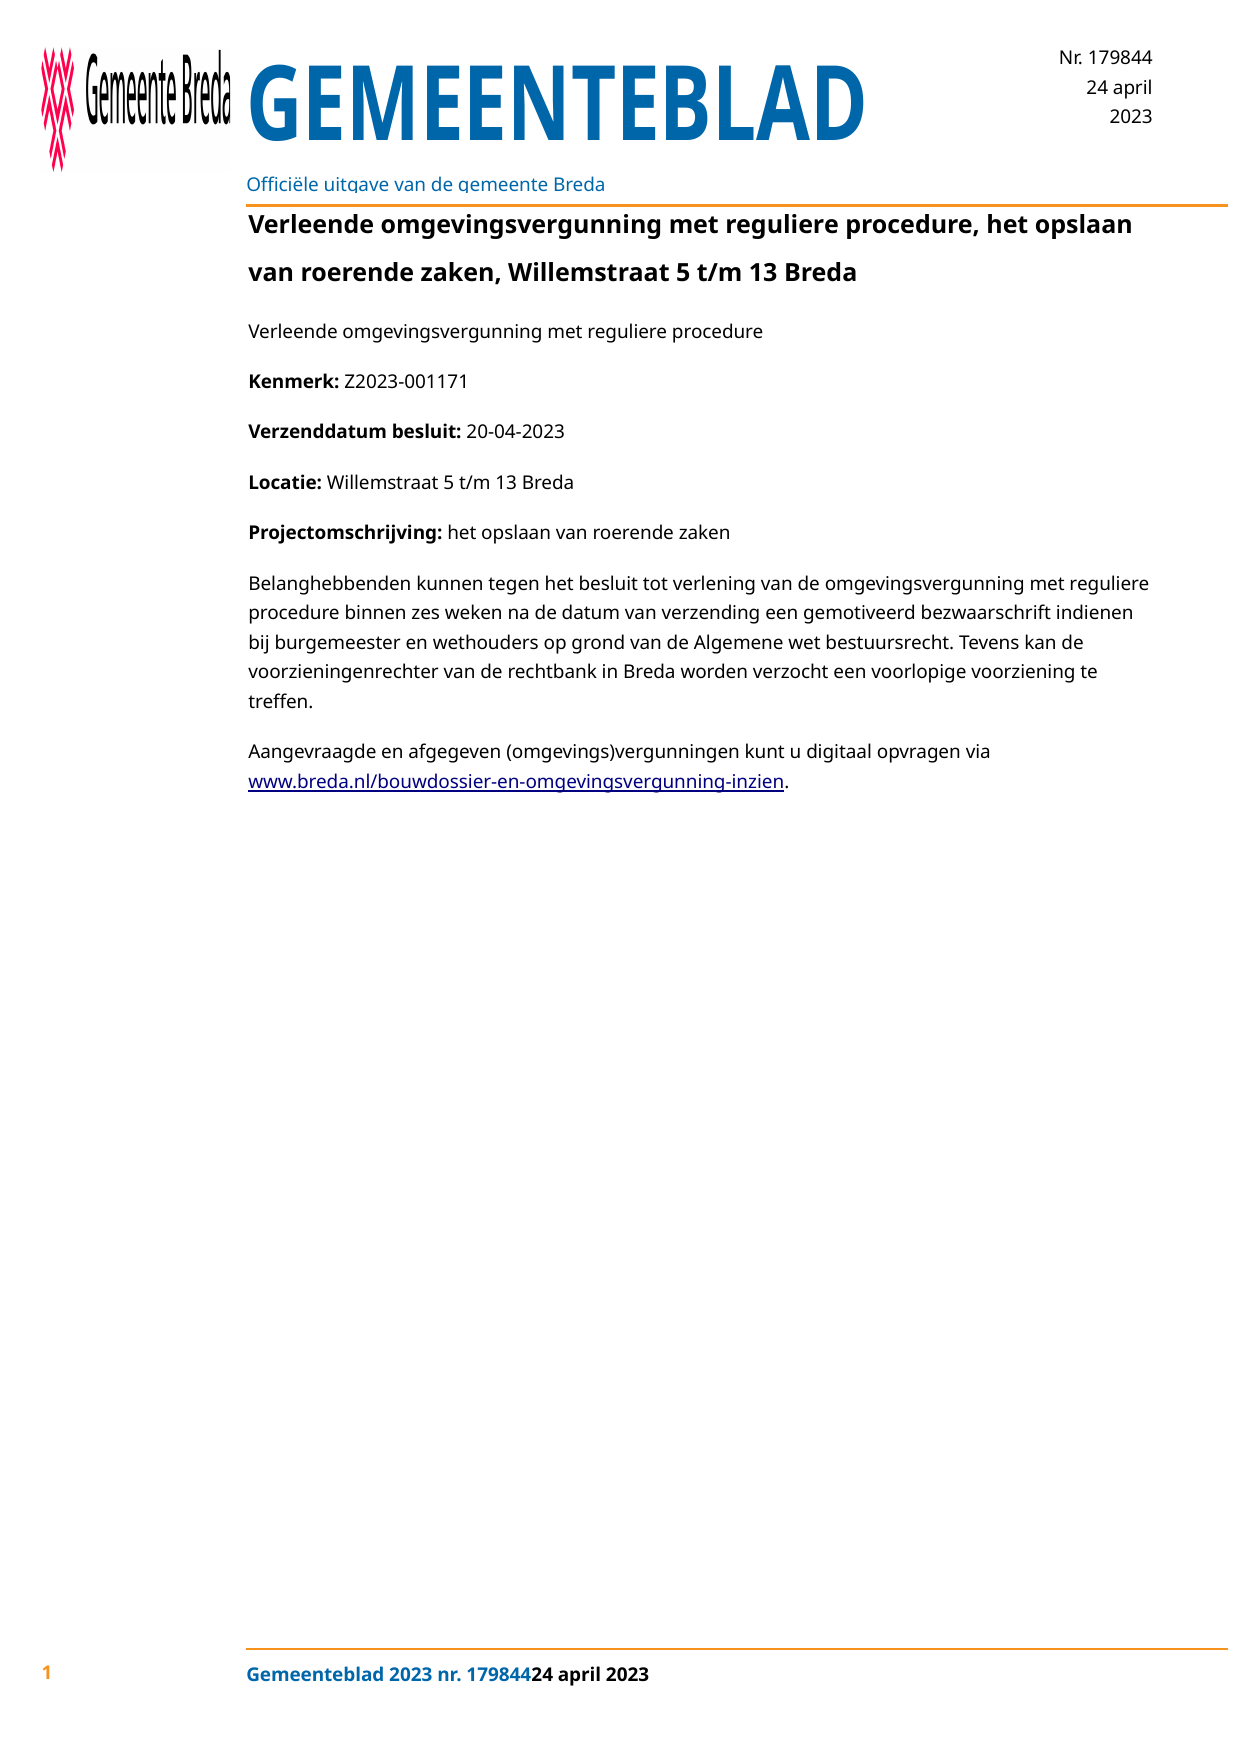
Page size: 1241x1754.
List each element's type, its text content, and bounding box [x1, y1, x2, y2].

text Projectomschrijving: het opslaan van roerende zaken [248, 519, 1152, 545]
text Verleende omgevingsvergunning met reguliere procedure [248, 318, 1152, 344]
text Belanghebbenden kunnen tegen het besluit tot verlening van de omgevingsvergunning met reguliere procedure binnen zes weken na de datum van verzending een gemotiveerd bezwaarschrift indienen bij burgemeester en wethouders op grond van de Algemene wet bestuursrecht. Tevens kan de voorzieningenrechter van de rechtbank in Breda worden verzocht een voorlopige voorziening te treffen. [248, 570, 1152, 714]
text Verleende omgevingsvergunning met reguliere procedure, het opslaan van roerende zaken, Willemstraat 5 t/m 13 Breda [248, 207, 1152, 288]
picture [41, 47, 231, 172]
text Kenmerk: Z2023-001171 [248, 368, 1152, 394]
text Aangevraagde en afgegeven (omgevings)vergunningen kunt u digitaal opvragen via www.breda.nl/bouwdossier-en-omgevingsvergunning-inzien. [248, 739, 1152, 794]
text Locatie: Willemstraat 5 t/m 13 Breda [248, 469, 1152, 495]
text Verzenddatum besluit: 20-04-2023 [248, 419, 1152, 444]
